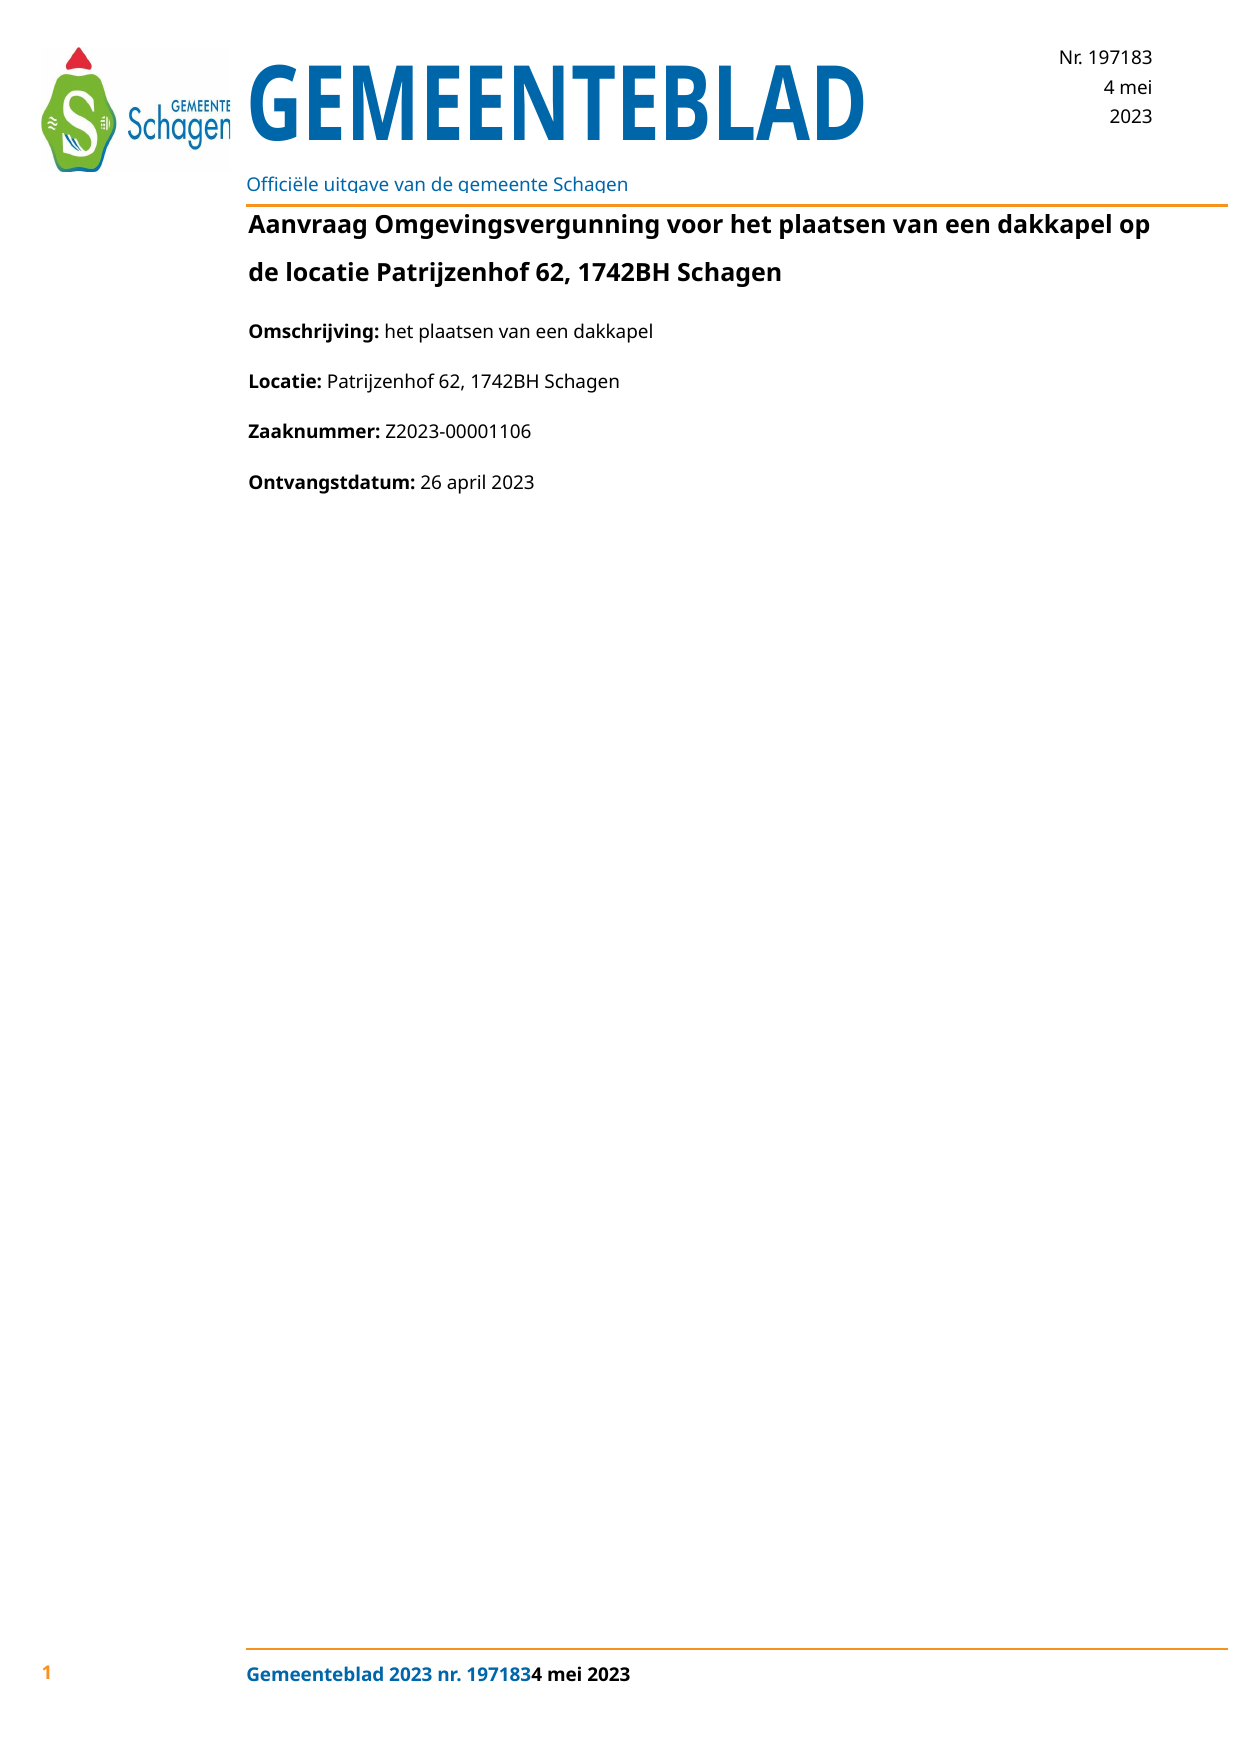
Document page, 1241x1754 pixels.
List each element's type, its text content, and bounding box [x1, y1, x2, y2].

text Aanvraag Omgevingsvergunning voor het plaatsen van een dakkapel op de locatie Patrijzenhof 62, 1742BH Schagen [248, 207, 1152, 288]
text Zaaknummer: Z2023-00001106 [248, 419, 1152, 444]
text Omschrijving: het plaatsen van een dakkapel [248, 318, 1152, 344]
text Locatie: Patrijzenhof 62, 1742BH Schagen [248, 368, 1152, 394]
picture [41, 47, 231, 172]
text Ontvangstdatum: 26 april 2023 [248, 469, 1152, 495]
